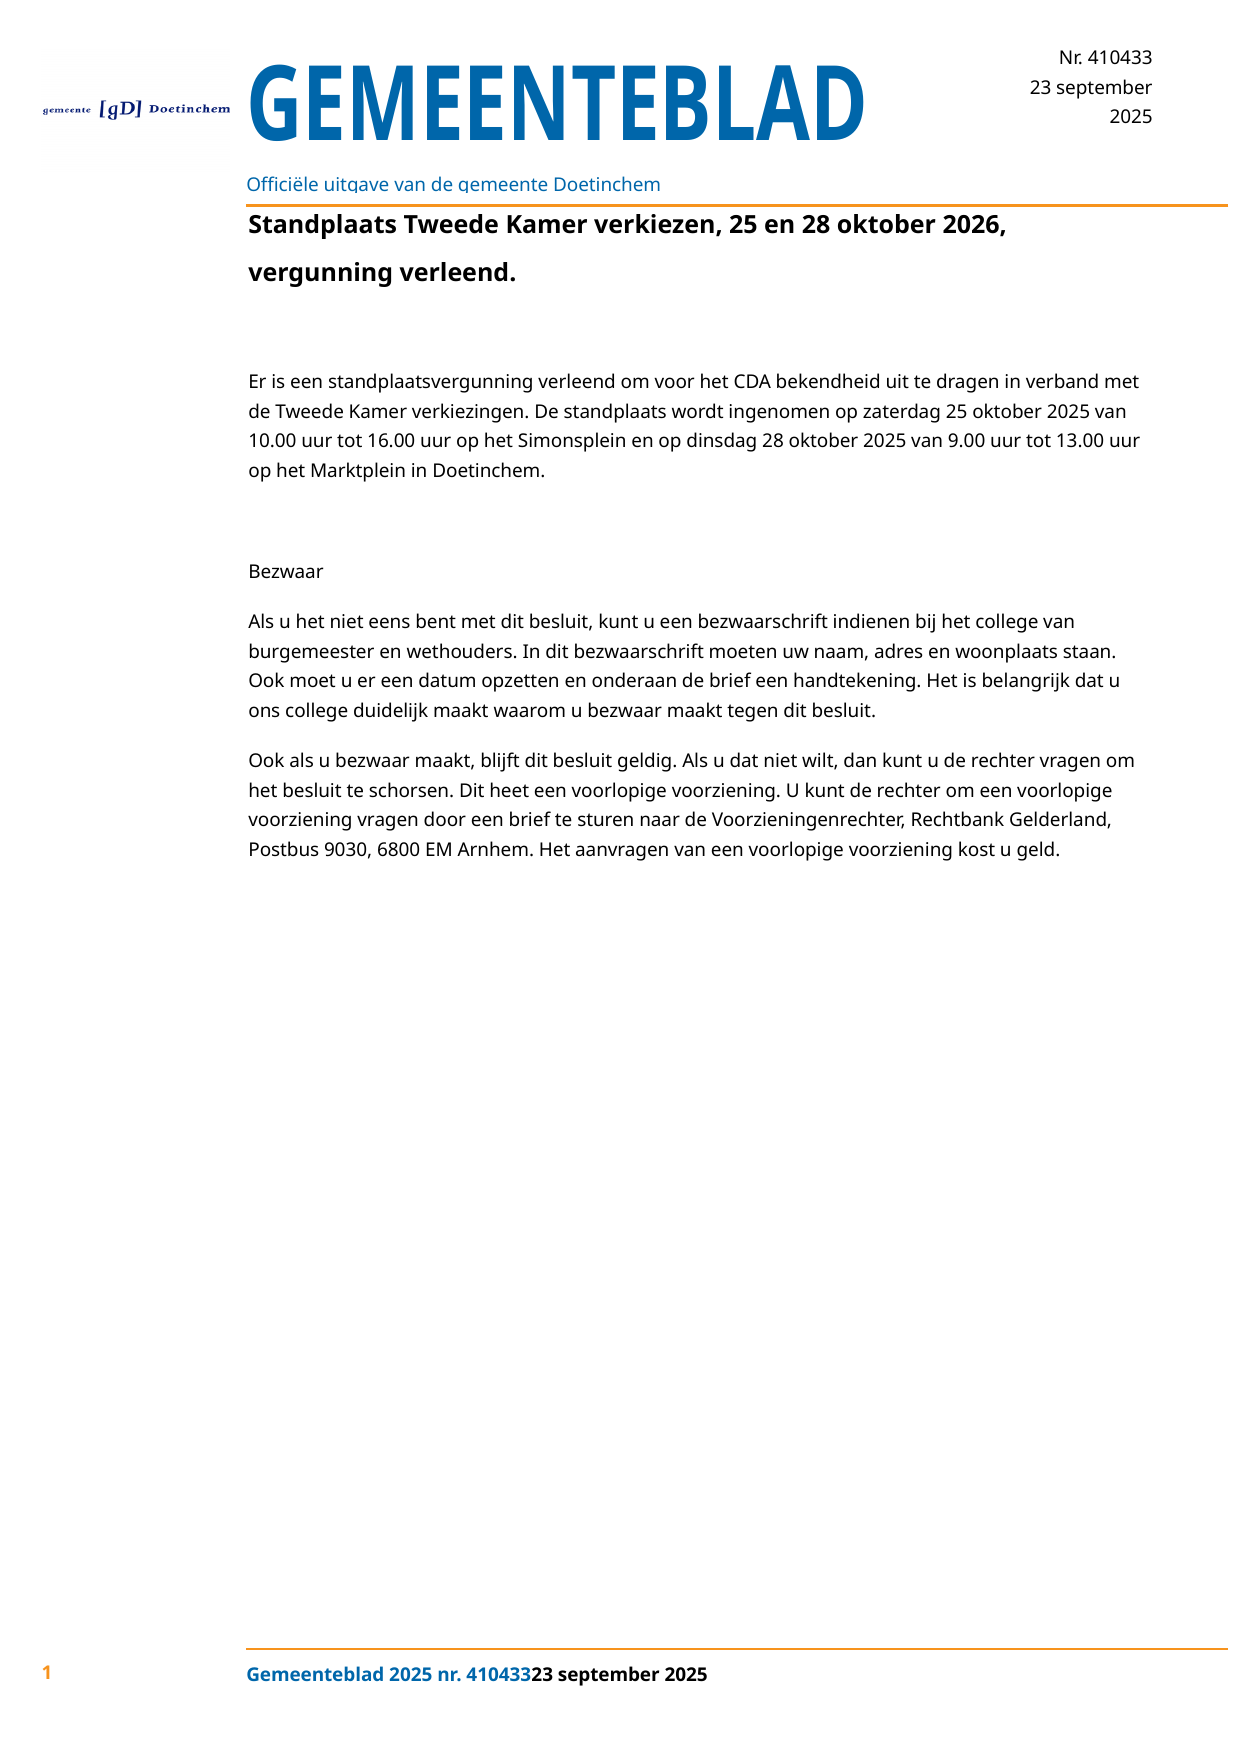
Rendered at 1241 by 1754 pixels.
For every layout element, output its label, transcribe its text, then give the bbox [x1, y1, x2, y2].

text Ook als u bezwaar maakt, blijft dit besluit geldig. Als u dat niet wilt, dan kunt u de rechter vragen om het besluit te schorsen. Dit heet een voorlopige voorziening. U kunt de rechter om een voorlopige voorziening vragen door een brief te sturen naar de Voorzieningenrechter, Rechtbank Gelderland, Postbus 9030, 6800 EM Arnhem. Het aanvragen van een voorlopige voorziening kost u geld. [248, 747, 1152, 862]
text Er is een standplaatsvergunning verleend om voor het CDA bekendheid uit te dragen in verband met de Tweede Kamer verkiezingen. De standplaats wordt ingenomen op zaterdag 25 oktober 2025 van 10.00 uur tot 16.00 uur op het Simonsplein en op dinsdag 28 oktober 2025 van 9.00 uur tot 13.00 uur op het Marktplein in Doetinchem. [248, 368, 1152, 483]
text Standplaats Tweede Kamer verkiezen, 25 en 28 oktober 2026, vergunning verleend. [248, 207, 1152, 288]
picture [41, 47, 231, 172]
text Als u het niet eens bent met dit besluit, kunt u een bezwaarschrift indienen bij het college van burgemeester en wethouders. In dit bezwaarschrift moeten uw naam, adres en woonplaats staan. Ook moet u er een datum opzetten en onderaan de brief een handtekening. Het is belangrijk dat u ons college duidelijk maakt waarom u bezwaar maakt tegen dit besluit. [248, 608, 1152, 723]
text Bezwaar [248, 558, 1152, 584]
